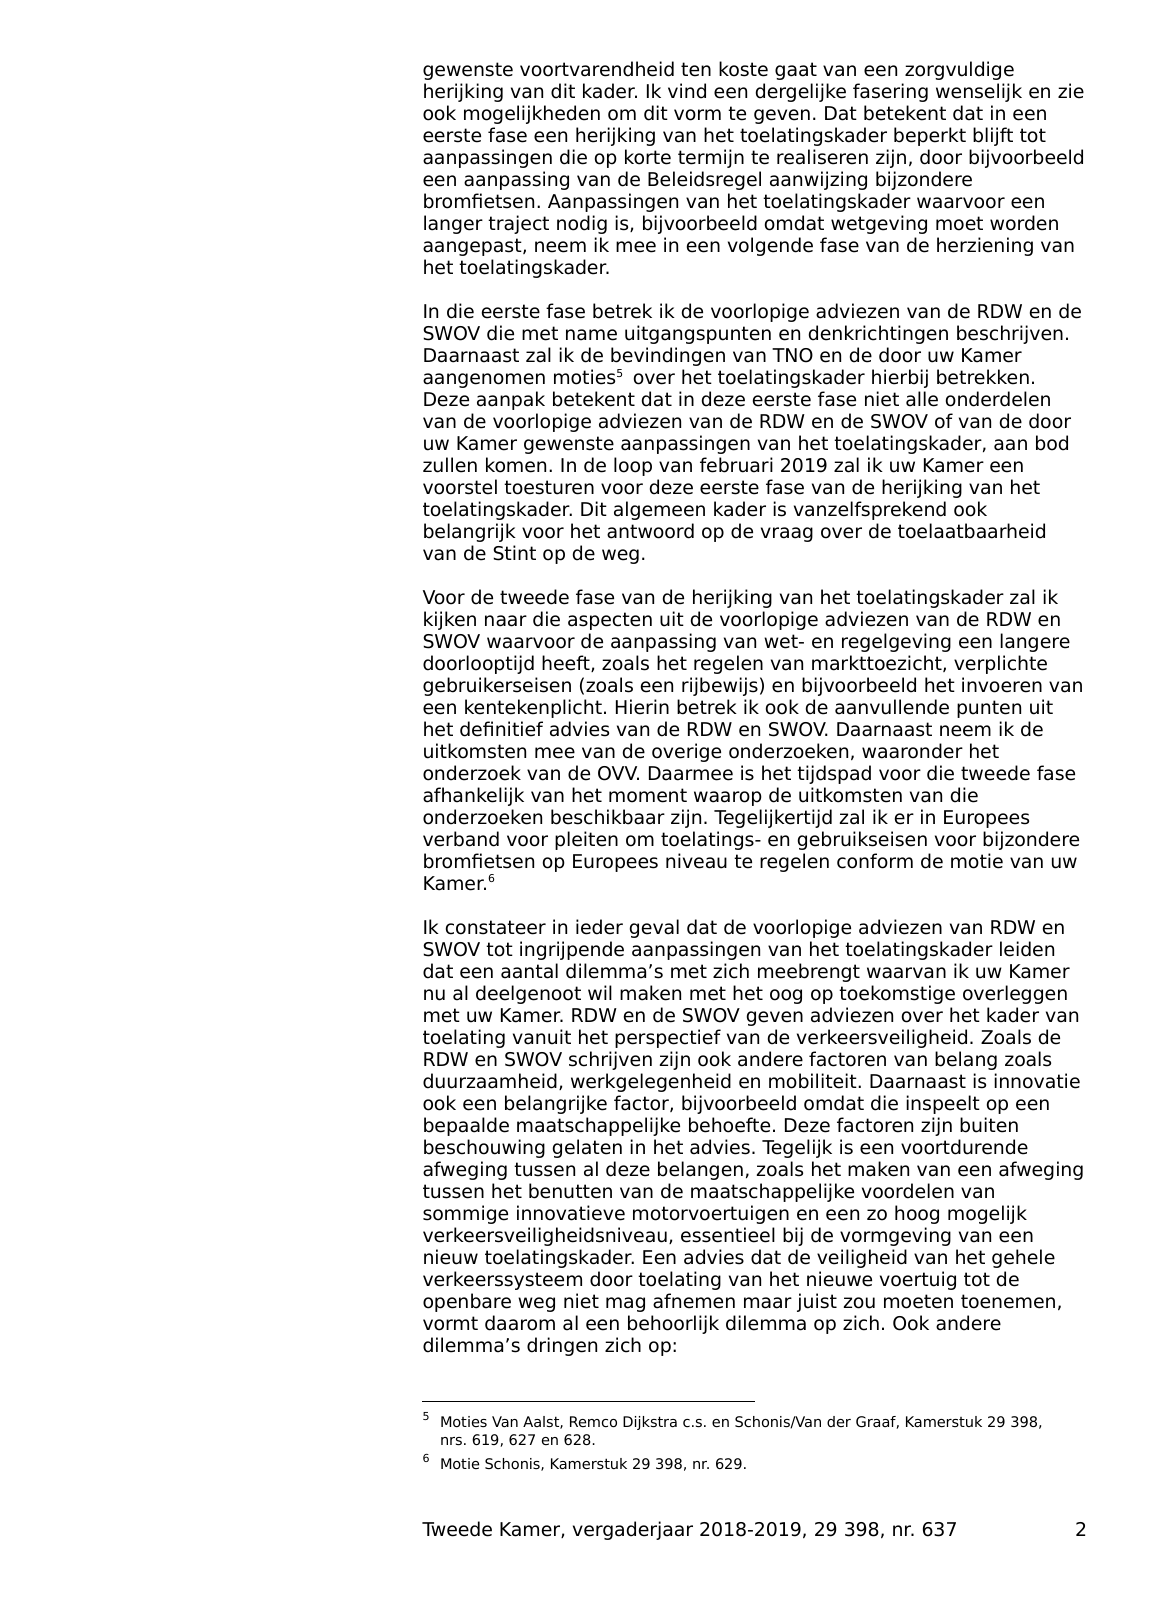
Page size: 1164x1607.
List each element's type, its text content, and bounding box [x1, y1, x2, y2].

text Moties Van Aalst, Remco Dijkstra c.s. en Schonis/Van der Graaf, Kamerstuk 29 398, nrs. 619, 627 en 628. [422, 1410, 1087, 1449]
text In die eerste fase betrek ik de voorlopige adviezen van de RDW en de SWOV die met name uitgangspunten en denkrichtingen beschrijven. Daarnaast zal ik de bevindingen van TNO en de door uw Kamer aangenomen moties over het toelatingskader hierbij betrekken. Deze aanpak betekent dat in deze eerste fase niet alle onderdelen van de voorlopige adviezen van de RDW en de SWOV of van de door uw Kamer gewenste aanpassingen van het toelatingskader, aan bod zullen komen. In de loop van februari 2019 zal ik uw Kamer een voorstel toesturen voor deze eerste fase van de herijking van het toelatingskader. Dit algemeen kader is vanzelfsprekend ook belangrijk voor het antwoord op de vraag over de toelaatbaarheid van de Stint op de weg. [422, 301, 1087, 565]
text Motie Schonis, Kamerstuk 29 398, nr. 629. [422, 1452, 1087, 1474]
text Ik constateer in ieder geval dat de voorlopige adviezen van RDW en SWOV tot ingrijpende aanpassingen van het toelatingskader leiden dat een aantal dilemma’s met zich meebrengt waarvan ik uw Kamer nu al deelgenoot wil maken met het oog op toekomstige overleggen met uw Kamer. RDW en de SWOV geven adviezen over het kader van toelating vanuit het perspectief van de verkeersveiligheid. Zoals de RDW en SWOV schrijven zijn ook andere factoren van belang zoals duurzaamheid, werkgelegenheid en mobiliteit. Daarnaast is innovatie ook een belangrijke factor, bijvoorbeeld omdat die inspeelt op een bepaalde maatschappelijke behoefte. Deze factoren zijn buiten beschouwing gelaten in het advies. Tegelijk is een voortdurende afweging tussen al deze belangen, zoals het maken van een afweging tussen het benutten van de maatschappelijke voordelen van sommige innovatieve motorvoertuigen en een zo hoog mogelijk verkeersveiligheidsniveau, essentieel bij de vormgeving van een nieuw toelatingskader. Een advies dat de veiligheid van het gehele verkeerssysteem door toelating van het nieuwe voertuig tot de openbare weg niet mag afnemen maar juist zou moeten toenemen, vormt daarom al een behoorlijk dilemma op zich. Ook andere dilemma’s dringen zich op: [422, 917, 1087, 1356]
text Voor de tweede fase van de herijking van het toelatingskader zal ik kijken naar die aspecten uit de voorlopige adviezen van de RDW en SWOV waarvoor de aanpassing van wet- en regelgeving een langere doorlooptijd heeft, zoals het regelen van markttoezicht, verplichte gebruikerseisen (zoals een rijbewijs) en bijvoorbeeld het invoeren van een kentekenplicht. Hierin betrek ik ook de aanvullende punten uit het definitief advies van de RDW en SWOV. Daarnaast neem ik de uitkomsten mee van de overige onderzoeken, waaronder het onderzoek van de OVV. Daarmee is het tijdspad voor die tweede fase afhankelijk van het moment waarop de uitkomsten van die onderzoeken beschikbaar zijn. Tegelijkertijd zal ik er in Europees verband voor pleiten om toelatings- en gebruikseisen voor bijzondere bromfietsen op Europees niveau te regelen conform de motie van uw Kamer. [422, 587, 1087, 895]
text gewenste voortvarendheid ten koste gaat van een zorgvuldige herijking van dit kader. Ik vind een dergelijke fasering wenselijk en zie ook mogelijkheden om dit vorm te geven. Dat betekent dat in een eerste fase een herijking van het toelatingskader beperkt blijft tot aanpassingen die op korte termijn te realiseren zijn, door bijvoorbeeld een aanpassing van de Beleidsregel aanwijzing bijzondere bromfietsen. Aanpassingen van het toelatingskader waarvoor een langer traject nodig is, bijvoorbeeld omdat wetgeving moet worden aangepast, neem ik mee in een volgende fase van de herziening van het toelatingskader. [422, 59, 1087, 279]
